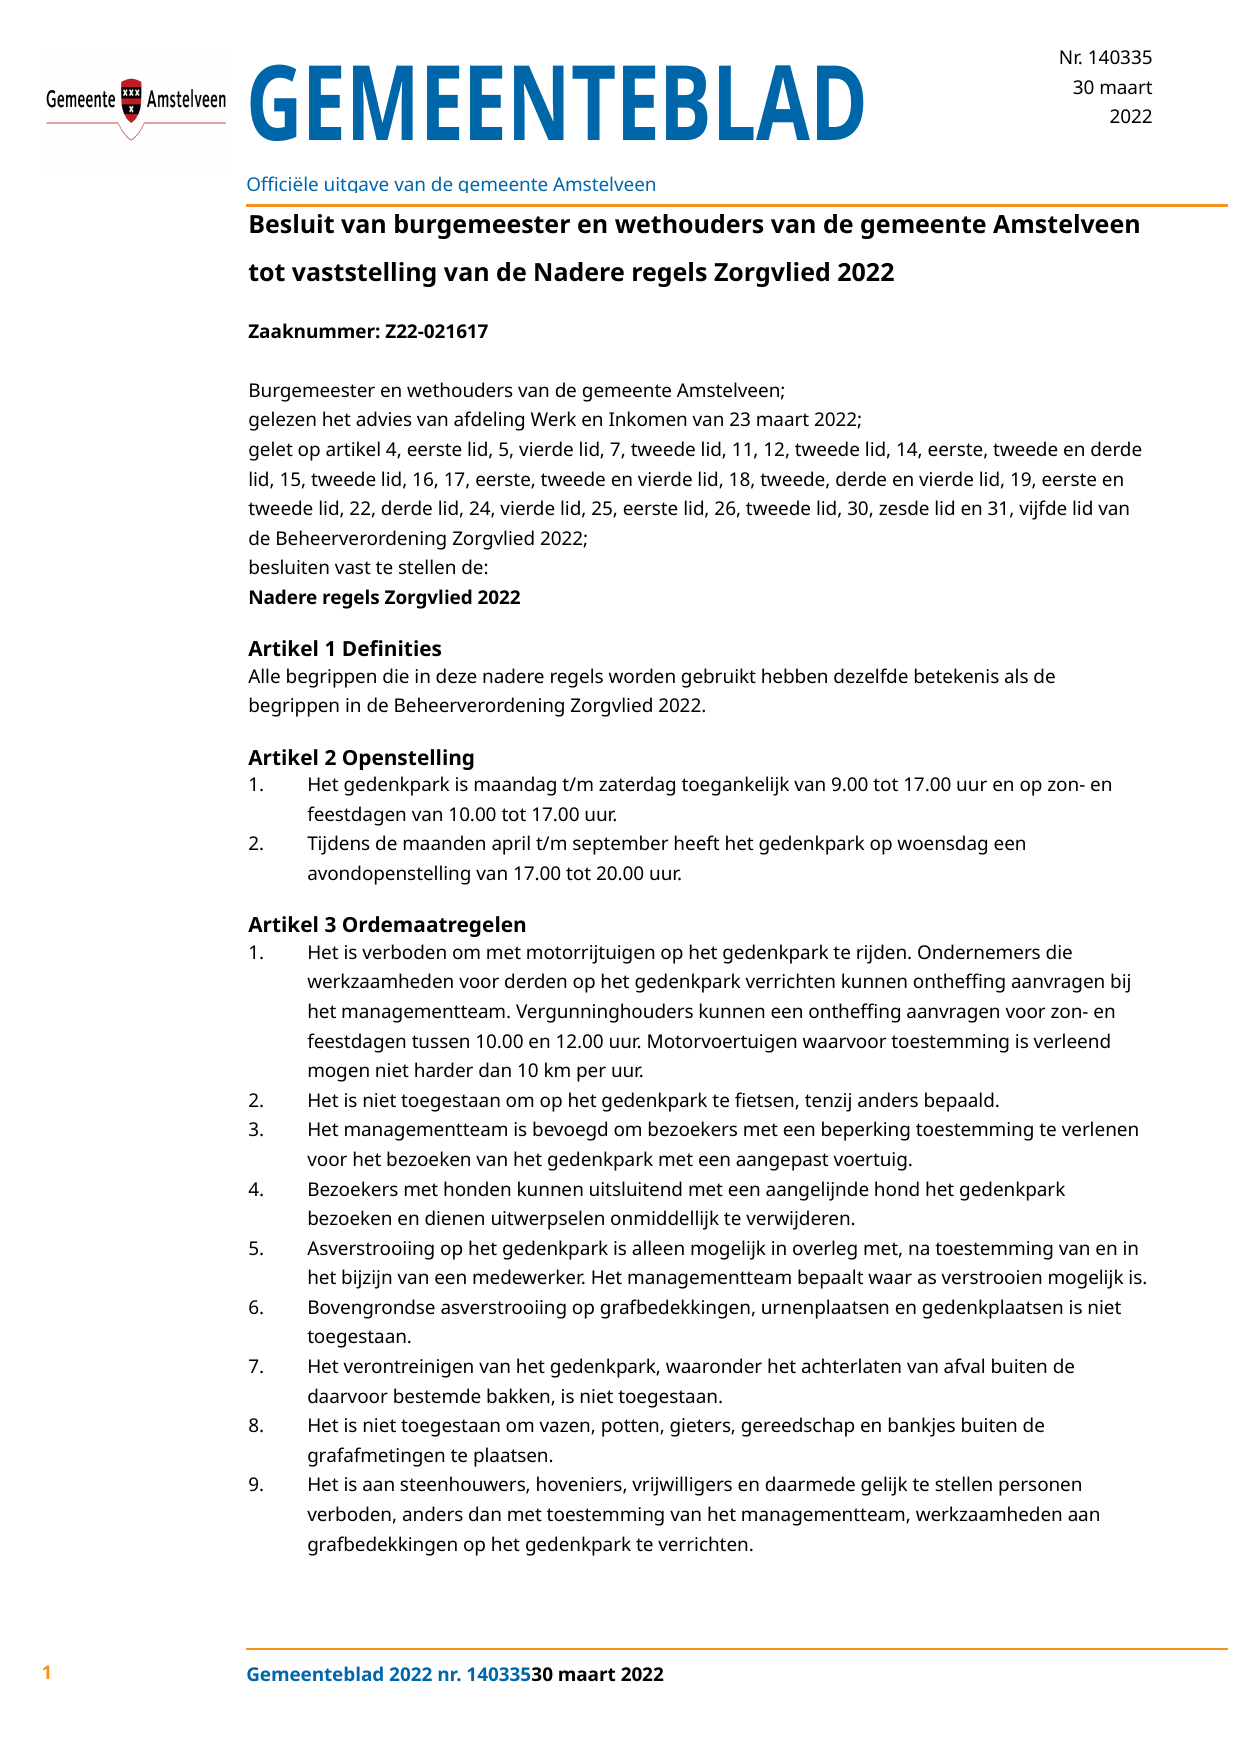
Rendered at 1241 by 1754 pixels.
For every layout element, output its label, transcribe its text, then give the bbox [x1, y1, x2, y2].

text Artikel 3 Ordemaatregelen [248, 911, 1152, 939]
text besluiten vast te stellen de: [248, 554, 1152, 580]
text Besluit van burgemeester en wethouders van de gemeente Amstelveen tot vaststelling van de Nadere regels Zorgvlied 2022 [248, 207, 1152, 288]
text Nadere regels Zorgvlied 2022 [248, 584, 1152, 610]
text Alle begrippen die in deze nadere regels worden gebruikt hebben dezelfde betekenis als de begrippen in de Beheerverordening Zorgvlied 2022. [248, 663, 1152, 718]
text Artikel 2 Openstelling [248, 743, 1152, 771]
text Artikel 1 Definities [248, 634, 1152, 663]
list Het is niet toegestaan om op het gedenkpark te fietsen, tenzij anders bepaald. [248, 1087, 1152, 1113]
list Het managementteam is bevoegd om bezoekers met een beperking toestemming te verlenen voor het bezoeken van het gedenkpark met een aangepast voertuig. [248, 1117, 1152, 1172]
list Tijdens de maanden april t/m september heeft het gedenkpark op woensdag een avondopenstelling van 17.00 tot 20.00 uur. [248, 831, 1152, 886]
list Het verontreinigen van het gedenkpark, waaronder het achterlaten van afval buiten de daarvoor bestemde bakken, is niet toegestaan. [248, 1353, 1152, 1408]
text Zaaknummer: Z22-021617 [248, 318, 1152, 344]
text gelet op artikel 4, eerste lid, 5, vierde lid, 7, tweede lid, 11, 12, tweede lid, 14, eerste, tweede en derde lid, 15, tweede lid, 16, 17, eerste, tweede en vierde lid, 18, tweede, derde en vierde lid, 19, eerste en tweede lid, 22, derde lid, 24, vierde lid, 25, eerste lid, 26, tweede lid, 30, zesde lid en 31, vijfde lid van de Beheerverordening Zorgvlied 2022; [248, 436, 1152, 551]
text gelezen het advies van afdeling Werk en Inkomen van 23 maart 2022; [248, 407, 1152, 432]
list Bezoekers met honden kunnen uitsluitend met een aangelijnde hond het gedenkpark bezoeken en dienen uitwerpselen onmiddellijk te verwijderen. [248, 1176, 1152, 1231]
picture [41, 47, 231, 172]
list Bovengrondse asverstrooiing op grafbedekkingen, urnenplaatsen en gedenkplaatsen is niet toegestaan. [248, 1294, 1152, 1349]
list Het gedenkpark is maandag t/m zaterdag toegankelijk van 9.00 tot 17.00 uur en op zon- en feestdagen van 10.00 tot 17.00 uur. [248, 771, 1152, 827]
text Burgemeester en wethouders van de gemeente Amstelveen; [248, 377, 1152, 403]
list Het is verboden om met motorrijtuigen op het gedenkpark te rijden. Ondernemers die werkzaamheden voor derden op het gedenkpark verrichten kunnen ontheffing aanvragen bij het managementteam. Vergunninghouders kunnen een ontheffing aanvragen voor zon- en feestdagen tussen 10.00 en 12.00 uur. Motorvoertuigen waarvoor toestemming is verleend mogen niet harder dan 10 km per uur. [248, 939, 1152, 1083]
list Het is aan steenhouwers, hoveniers, vrijwilligers en daarmede gelijk te stellen personen verboden, anders dan met toestemming van het managementteam, werkzaamheden aan grafbedekkingen op het gedenkpark te verrichten. [248, 1472, 1152, 1556]
list Asverstrooiing op het gedenkpark is alleen mogelijk in overleg met, na toestemming van en in het bijzijn van een medewerker. Het managementteam bepaalt waar as verstrooien mogelijk is. [248, 1235, 1152, 1290]
list Het is niet toegestaan om vazen, potten, gieters, gereedschap en bankjes buiten de grafafmetingen te plaatsen. [248, 1412, 1152, 1468]
